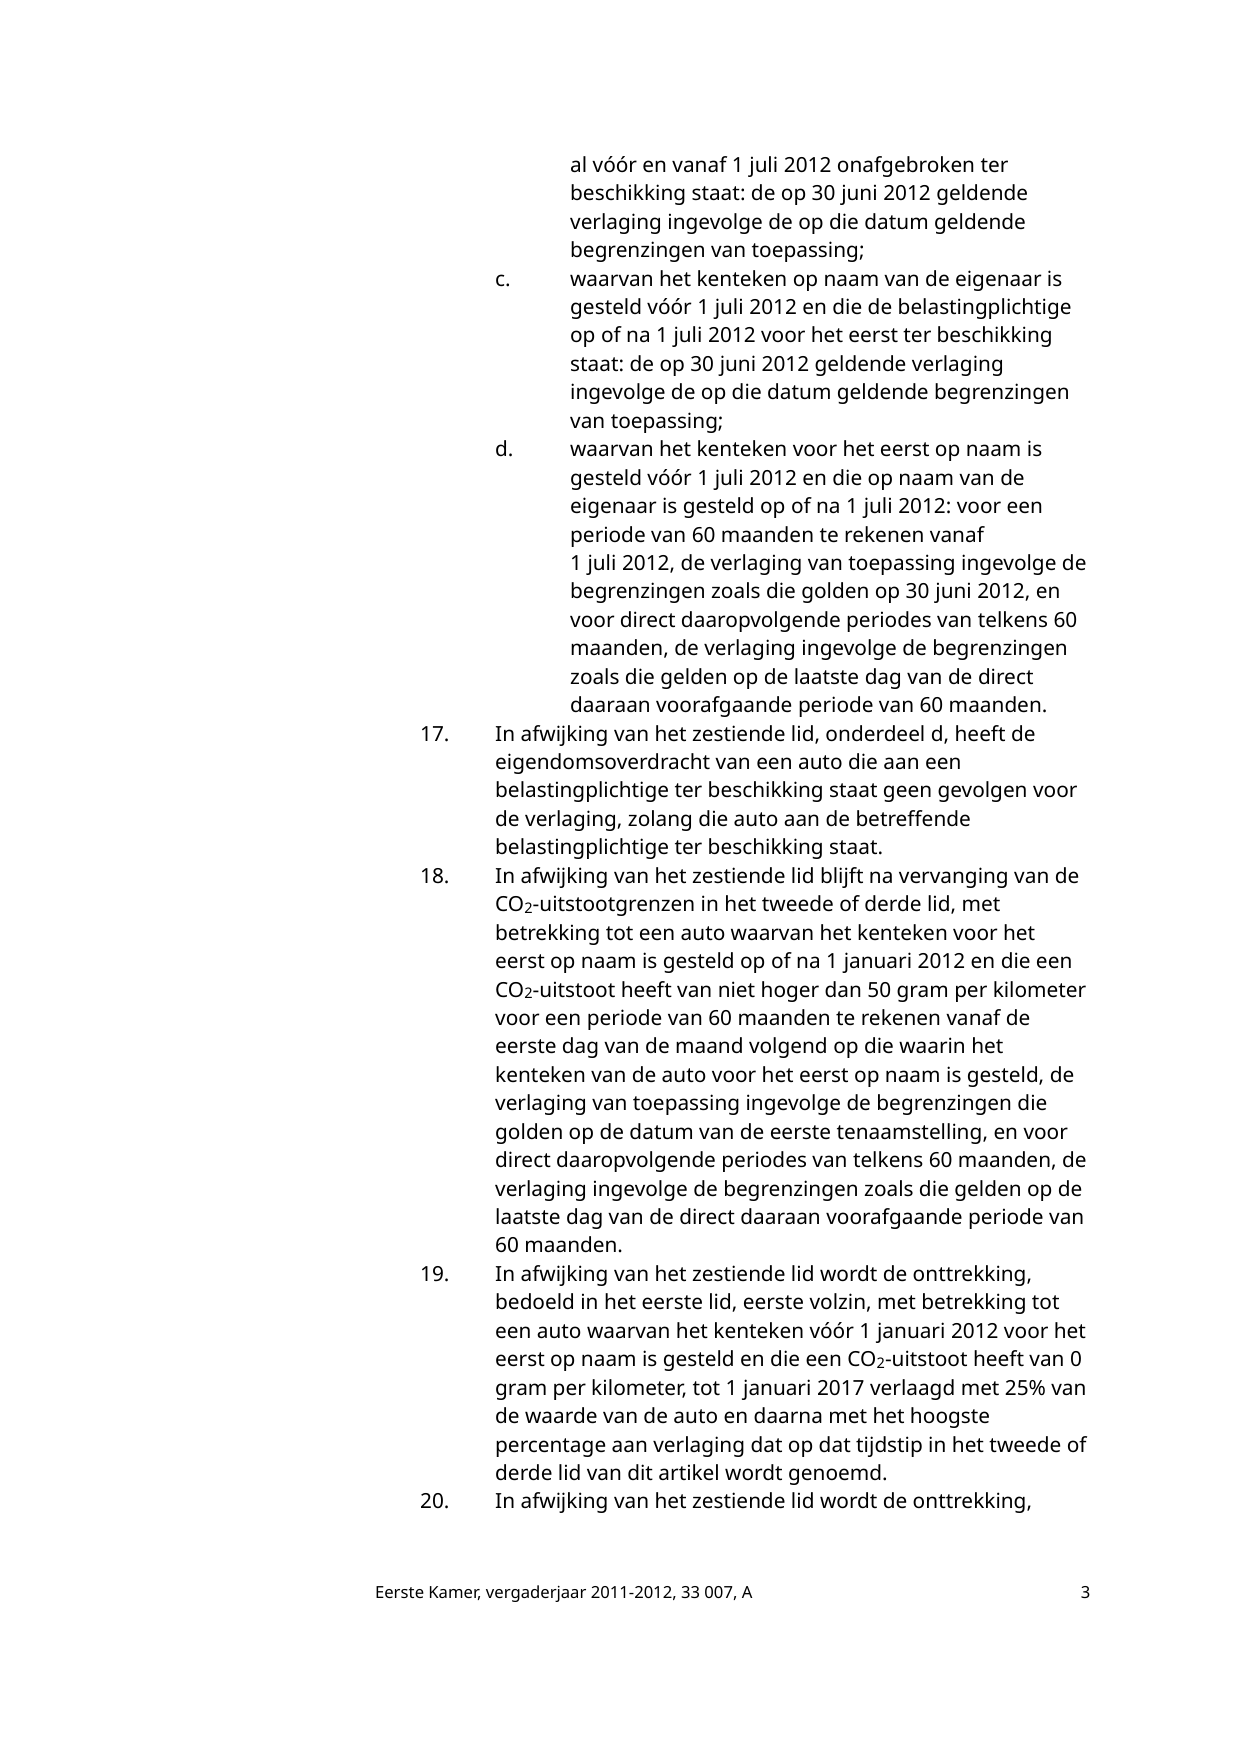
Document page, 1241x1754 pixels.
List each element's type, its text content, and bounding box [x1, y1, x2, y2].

list waarvan het kenteken voor het eerst op naam is gesteld vóór 1 juli 2012 en die op naam van de eigenaar is gesteld op of na 1 juli 2012: voor een periode van 60 maanden te rekenen vanaf 1 juli 2012, de verlaging van toepassing ingevolge de begrenzingen zoals die golden op 30 juni 2012, en voor direct daaropvolgende periodes van telkens 60 maanden, de verlaging ingevolge de begrenzingen zoals die gelden op de laatste dag van de direct daaraan voorafgaande periode van 60 maanden. [495, 434, 1090, 719]
list In afwijking van het zestiende lid, onderdeel d, heeft de eigendomsoverdracht van een auto die aan een belastingplichtige ter beschikking staat geen gevolgen voor de verlaging, zolang die auto aan de betreffende belastingplichtige ter beschikking staat. [420, 719, 1090, 861]
list al vóór en vanaf 1 juli 2012 onafgebroken ter beschikking staat: de op 30 juni 2012 geldende verlaging ingevolge de op die datum geldende begrenzingen van toepassing; [495, 150, 1090, 264]
list waarvan het kenteken op naam van de eigenaar is gesteld vóór 1 juli 2012 en die de belastingplichtige op of na 1 juli 2012 voor het eerst ter beschikking staat: de op 30 juni 2012 geldende verlaging ingevolge de op die datum geldende begrenzingen van toepassing; [495, 264, 1090, 434]
list In afwijking van het zestiende lid blijft na vervanging van de CO2-uitstootgrenzen in het tweede of derde lid, met betrekking tot een auto waarvan het kenteken voor het eerst op naam is gesteld op of na 1 januari 2012 en die een CO2-uitstoot heeft van niet hoger dan 50 gram per kilometer voor een periode van 60 maanden te rekenen vanaf de eerste dag van de maand volgend op die waarin het kenteken van de auto voor het eerst op naam is gesteld, de verlaging van toepassing ingevolge de begrenzingen die golden op de datum van de eerste tenaamstelling, en voor direct daaropvolgende periodes van telkens 60 maanden, de verlaging ingevolge de begrenzingen zoals die gelden op de laatste dag van de direct daaraan voorafgaande periode van 60 maanden. [420, 861, 1090, 1259]
list In afwijking van het zestiende lid wordt de onttrekking, [420, 1487, 1090, 1515]
list In afwijking van het zestiende lid wordt de onttrekking, bedoeld in het eerste lid, eerste volzin, met betrekking tot een auto waarvan het kenteken vóór 1 januari 2012 voor het eerst op naam is gesteld en die een CO2-uitstoot heeft van 0 gram per kilometer, tot 1 januari 2017 verlaagd met 25% van de waarde van de auto en daarna met het hoogste percentage aan verlaging dat op dat tijdstip in het tweede of derde lid van dit artikel wordt genoemd. [420, 1259, 1090, 1487]
